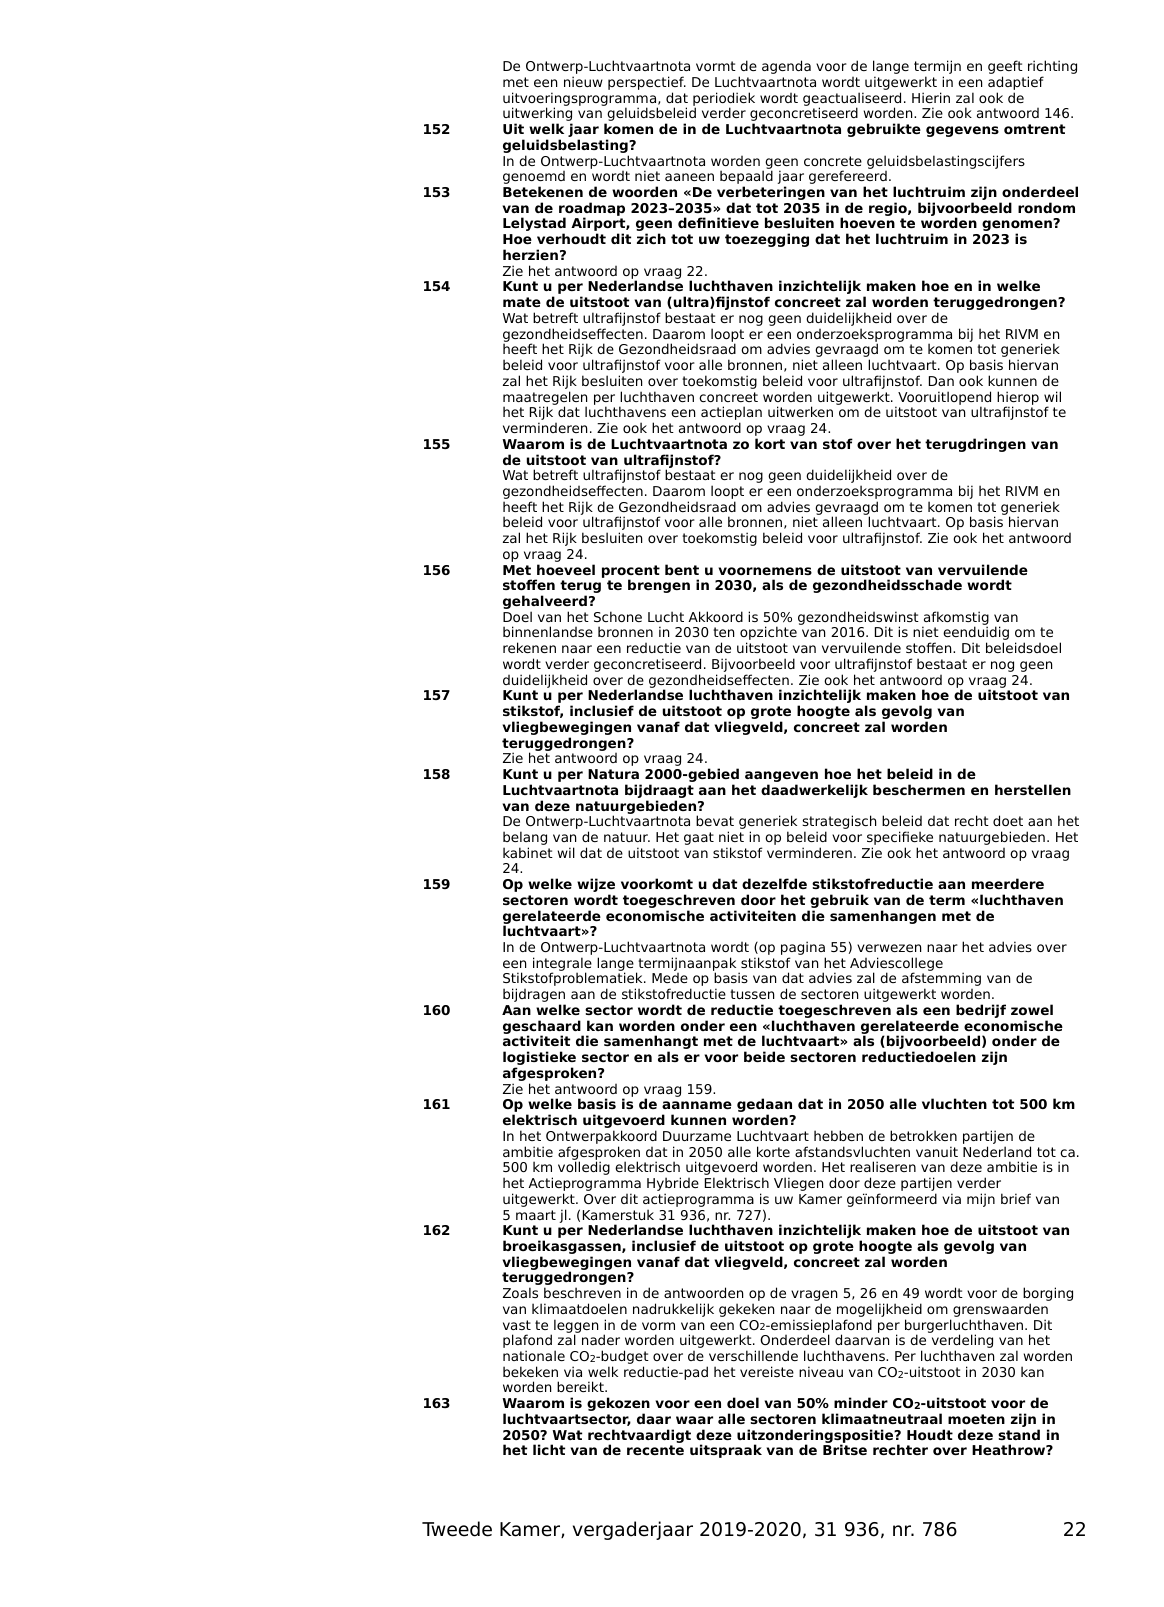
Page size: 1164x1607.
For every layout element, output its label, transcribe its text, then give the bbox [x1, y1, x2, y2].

table_cell Waarom is de Luchtvaartnota zo kort van stof over het terugdringen van de uitstoot van ultrafijnstof? Wat betreft ultrafijnstof bestaat er nog geen duidelijkheid over de gezondheidseffecten. Daarom loopt er een onderzoeksprogramma bij het RIVM en heeft het Rijk de Gezondheidsraad om advies gevraagd om te komen tot generiek beleid voor ultrafijnstof voor alle bronnen, niet alleen luchtvaart. Op basis hiervan zal het Rijk besluiten over toekomstig beleid voor ultrafijnstof. Zie ook het antwoord op vraag 24. [496, 437, 1087, 562]
table_cell Kunt u per Nederlandse luchthaven inzichtelijk maken hoe en in welke mate de uitstoot van (ultra)fijnstof concreet zal worden teruggedrongen? Wat betreft ultrafijnstof bestaat er nog geen duidelijkheid over de gezondheidseffecten. Daarom loopt er een onderzoeksprogramma bij het RIVM en heeft het Rijk de Gezondheidsraad om advies gevraagd om te komen tot generiek beleid voor ultrafijnstof voor alle bronnen, niet alleen luchtvaart. Op basis hiervan zal het Rijk besluiten over toekomstig beleid voor ultrafijnstof. Dan ook kunnen de maatregelen per luchthaven concreet worden uitgewerkt. Vooruitlopend hierop wil het Rijk dat luchthavens een actieplan uitwerken om de uitstoot van ultrafijnstof te verminderen. Zie ook het antwoord op vraag 24. [496, 279, 1087, 437]
table_cell [422, 59, 496, 122]
table_cell 155 [422, 437, 496, 562]
table_cell 163 [422, 1396, 496, 1459]
table_cell 162 [422, 1223, 496, 1396]
table_cell Op welke basis is de aanname gedaan dat in 2050 alle vluchten tot 500 km elektrisch uitgevoerd kunnen worden? In het Ontwerpakkoord Duurzame Luchtvaart hebben de betrokken partijen de ambitie afgesproken dat in 2050 alle korte afstandsvluchten vanuit Nederland tot ca. 500 km volledig elektrisch uitgevoerd worden. Het realiseren van deze ambitie is in het Actieprogramma Hybride Elektrisch Vliegen door deze partijen verder uitgewerkt. Over dit actieprogramma is uw Kamer geïnformeerd via mijn brief van 5 maart jl. (Kamerstuk 31 936, nr. 727). [496, 1097, 1087, 1223]
table_cell Aan welke sector wordt de reductie toegeschreven als een bedrijf zowel geschaard kan worden onder een «luchthaven gerelateerde economische activiteit die samenhangt met de luchtvaart» als (bijvoorbeeld) onder de logistieke sector en als er voor beide sectoren reductiedoelen zijn afgesproken? Zie het antwoord op vraag 159. [496, 1003, 1087, 1097]
table_cell Kunt u per Nederlandse luchthaven inzichtelijk maken hoe de uitstoot van stikstof, inclusief de uitstoot op grote hoogte als gevolg van vliegbewegingen vanaf dat vliegveld, concreet zal worden teruggedrongen? Zie het antwoord op vraag 24. [496, 688, 1087, 767]
table_cell 157 [422, 688, 496, 767]
table_cell Betekenen de woorden «De verbeteringen van het luchtruim zijn onderdeel van de roadmap 2023–2035» dat tot 2035 in de regio, bijvoorbeeld rondom Lelystad Airport, geen definitieve besluiten hoeven te worden genomen? Hoe verhoudt dit zich tot uw toezegging dat het luchtruim in 2023 is herzien? Zie het antwoord op vraag 22. [496, 185, 1087, 279]
table_cell 160 [422, 1003, 496, 1097]
table_cell 156 [422, 563, 496, 688]
table_cell 159 [422, 877, 496, 1003]
table_cell Uit welk jaar komen de in de Luchtvaartnota gebruikte gegevens omtrent geluidsbelasting? In de Ontwerp-Luchtvaartnota worden geen concrete geluidsbelastingscijfers genoemd en wordt niet aaneen bepaald jaar gerefereerd. [496, 122, 1087, 185]
table_cell De Ontwerp-Luchtvaartnota vormt de agenda voor de lange termijn en geeft richting met een nieuw perspectief. De Luchtvaartnota wordt uitgewerkt in een adaptief uitvoeringsprogramma, dat periodiek wordt geactualiseerd. Hierin zal ook de uitwerking van geluidsbeleid verder geconcretiseerd worden. Zie ook antwoord 146. [496, 59, 1087, 122]
table_cell 153 [422, 185, 496, 279]
table_cell 158 [422, 767, 496, 877]
table_cell Met hoeveel procent bent u voornemens de uitstoot van vervuilende stoffen terug te brengen in 2030, als de gezondheidsschade wordt gehalveerd? Doel van het Schone Lucht Akkoord is 50% gezondheidswinst afkomstig van binnenlandse bronnen in 2030 ten opzichte van 2016. Dit is niet eenduidig om te rekenen naar een reductie van de uitstoot van vervuilende stoffen. Dit beleidsdoel wordt verder geconcretiseerd. Bijvoorbeeld voor ultrafijnstof bestaat er nog geen duidelijkheid over de gezondheidseffecten. Zie ook het antwoord op vraag 24. [496, 563, 1087, 688]
table_cell Kunt u per Natura 2000-gebied aangeven hoe het beleid in de Luchtvaartnota bijdraagt aan het daadwerkelijk beschermen en herstellen van deze natuurgebieden? De Ontwerp-Luchtvaartnota bevat generiek strategisch beleid dat recht doet aan het belang van de natuur. Het gaat niet in op beleid voor specifieke natuurgebieden. Het kabinet wil dat de uitstoot van stikstof verminderen. Zie ook het antwoord op vraag 24. [496, 767, 1087, 877]
table_cell Op welke wijze voorkomt u dat dezelfde stikstofreductie aan meerdere sectoren wordt toegeschreven door het gebruik van de term «luchthaven gerelateerde economische activiteiten die samenhangen met de luchtvaart»? In de Ontwerp-Luchtvaartnota wordt (op pagina 55) verwezen naar het advies over een integrale lange termijnaanpak stikstof van het Adviescollege Stikstofproblematiek. Mede op basis van dat advies zal de afstemming van de bijdragen aan de stikstofreductie tussen de sectoren uitgewerkt worden. [496, 877, 1087, 1003]
table_cell Kunt u per Nederlandse luchthaven inzichtelijk maken hoe de uitstoot van broeikasgassen, inclusief de uitstoot op grote hoogte als gevolg van vliegbewegingen vanaf dat vliegveld, concreet zal worden teruggedrongen? Zoals beschreven in de antwoorden op de vragen 5, 26 en 49 wordt voor de borging van klimaatdoelen nadrukkelijk gekeken naar de mogelijkheid om grenswaarden vast te leggen in de vorm van een CO2-emissieplafond per burgerluchthaven. Dit plafond zal nader worden uitgewerkt. Onderdeel daarvan is de verdeling van het nationale CO2-budget over de verschillende luchthavens. Per luchthaven zal worden bekeken via welk reductie-pad het vereiste niveau van CO2-uitstoot in 2030 kan worden bereikt. [496, 1223, 1087, 1396]
table_cell 161 [422, 1097, 496, 1223]
table_cell Waarom is gekozen voor een doel van 50% minder CO2-uitstoot voor de luchtvaartsector, daar waar alle sectoren klimaatneutraal moeten zijn in 2050? Wat rechtvaardigt deze uitzonderingspositie? Houdt deze stand in het licht van de recente uitspraak van de Britse rechter over Heathrow? [496, 1396, 1087, 1459]
table_cell 152 [422, 122, 496, 185]
table_cell 154 [422, 279, 496, 437]
